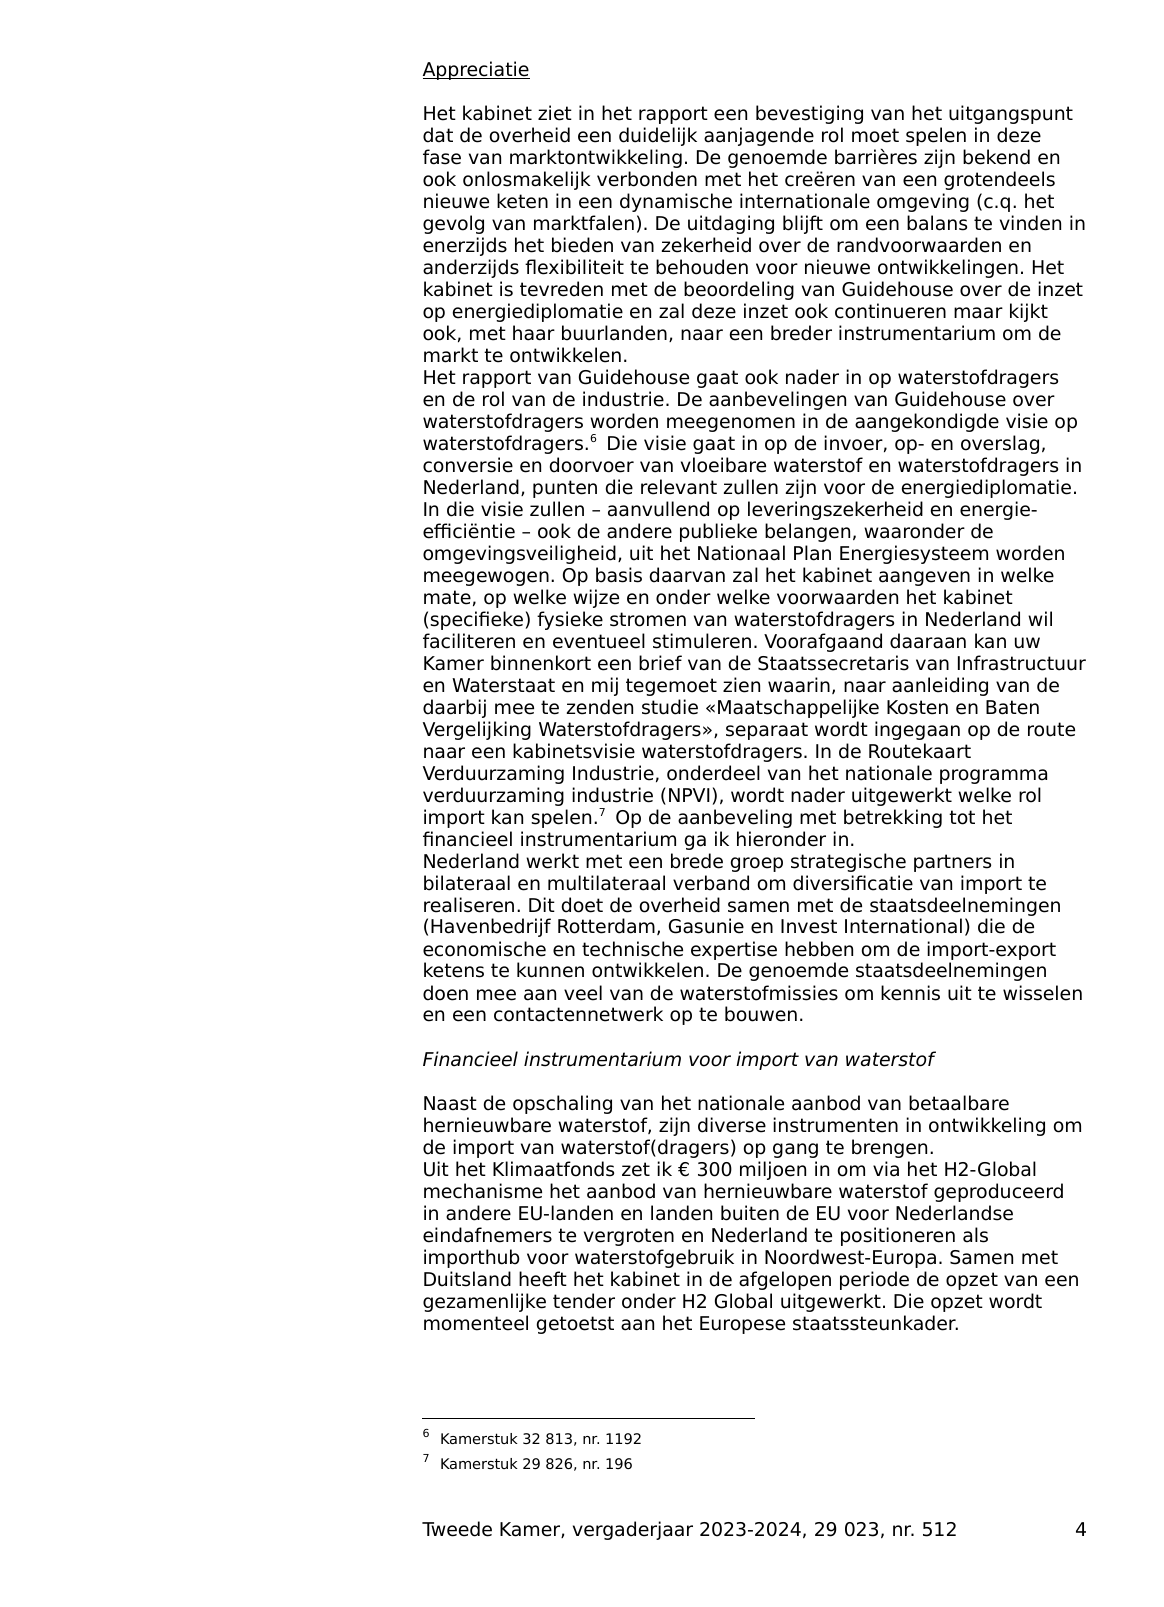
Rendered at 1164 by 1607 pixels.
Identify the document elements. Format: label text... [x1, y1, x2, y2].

subtitle Appreciatie [422, 59, 1087, 81]
text Het rapport van Guidehouse gaat ook nader in op waterstofdragers en de rol van de industrie. De aanbevelingen van Guidehouse over waterstofdragers worden meegenomen in de aangekondigde visie op waterstofdragers. Die visie gaat in op de invoer, op- en overslag, conversie en doorvoer van vloeibare waterstof en waterstofdragers in Nederland, punten die relevant zullen zijn voor de energiediplomatie. In die visie zullen – aanvullend op leveringszekerheid en energie-efficiëntie – ook de andere publieke belangen, waaronder de omgevingsveiligheid, uit het Nationaal Plan Energiesysteem worden meegewogen. Op basis daarvan zal het kabinet aangeven in welke mate, op welke wijze en onder welke voorwaarden het kabinet (specifieke) fysieke stromen van waterstofdragers in Nederland wil faciliteren en eventueel stimuleren. Voorafgaand daaraan kan uw Kamer binnenkort een brief van de Staatssecretaris van Infrastructuur en Waterstaat en mij tegemoet zien waarin, naar aanleiding van de daarbij mee te zenden studie «Maatschappelijke Kosten en Baten Vergelijking Waterstofdragers», separaat wordt ingegaan op de route naar een kabinetsvisie waterstofdragers. In de Routekaart Verduurzaming Industrie, onderdeel van het nationale programma verduurzaming industrie (NPVI), wordt nader uitgewerkt welke rol import kan spelen. Op de aanbeveling met betrekking tot het financieel instrumentarium ga ik hieronder in. [422, 367, 1087, 851]
text Kamerstuk 32 813, nr. 1192 [422, 1427, 1087, 1449]
text Kamerstuk 29 826, nr. 196 [422, 1452, 1087, 1474]
text Uit het Klimaatfonds zet ik € 300 miljoen in om via het H2-Global mechanisme het aanbod van hernieuwbare waterstof geproduceerd in andere EU-landen en landen buiten de EU voor Nederlandse eindafnemers te vergroten en Nederland te positioneren als importhub voor waterstofgebruik in Noordwest-Europa. Samen met Duitsland heeft het kabinet in de afgelopen periode de opzet van een gezamenlijke tender onder H2 Global uitgewerkt. Die opzet wordt momenteel getoetst aan het Europese staatssteunkader. [422, 1159, 1087, 1334]
text Het kabinet ziet in het rapport een bevestiging van het uitgangspunt dat de overheid een duidelijk aanjagende rol moet spelen in deze fase van marktontwikkeling. De genoemde barrières zijn bekend en ook onlosmakelijk verbonden met het creëren van een grotendeels nieuwe keten in een dynamische internationale omgeving (c.q. het gevolg van marktfalen). De uitdaging blijft om een balans te vinden in enerzijds het bieden van zekerheid over de randvoorwaarden en anderzijds flexibiliteit te behouden voor nieuwe ontwikkelingen. Het kabinet is tevreden met de beoordeling van Guidehouse over de inzet op energiediplomatie en zal deze inzet ook continueren maar kijkt ook, met haar buurlanden, naar een breder instrumentarium om de markt te ontwikkelen. [422, 103, 1087, 367]
text Naast de opschaling van het nationale aanbod van betaalbare hernieuwbare waterstof, zijn diverse instrumenten in ontwikkeling om de import van waterstof(dragers) op gang te brengen. [422, 1093, 1087, 1159]
text Nederland werkt met een brede groep strategische partners in bilateraal en multilateraal verband om diversificatie van import te realiseren. Dit doet de overheid samen met de staatsdeelnemingen (Havenbedrijf Rotterdam, Gasunie en Invest International) die de economische en technische expertise hebben om de import-export ketens te kunnen ontwikkelen. De genoemde staatsdeelnemingen doen mee aan veel van de waterstofmissies om kennis uit te wisselen en een contactennetwerk op te bouwen. [422, 851, 1087, 1026]
subtitle Financieel instrumentarium voor import van waterstof [422, 1048, 1087, 1071]
